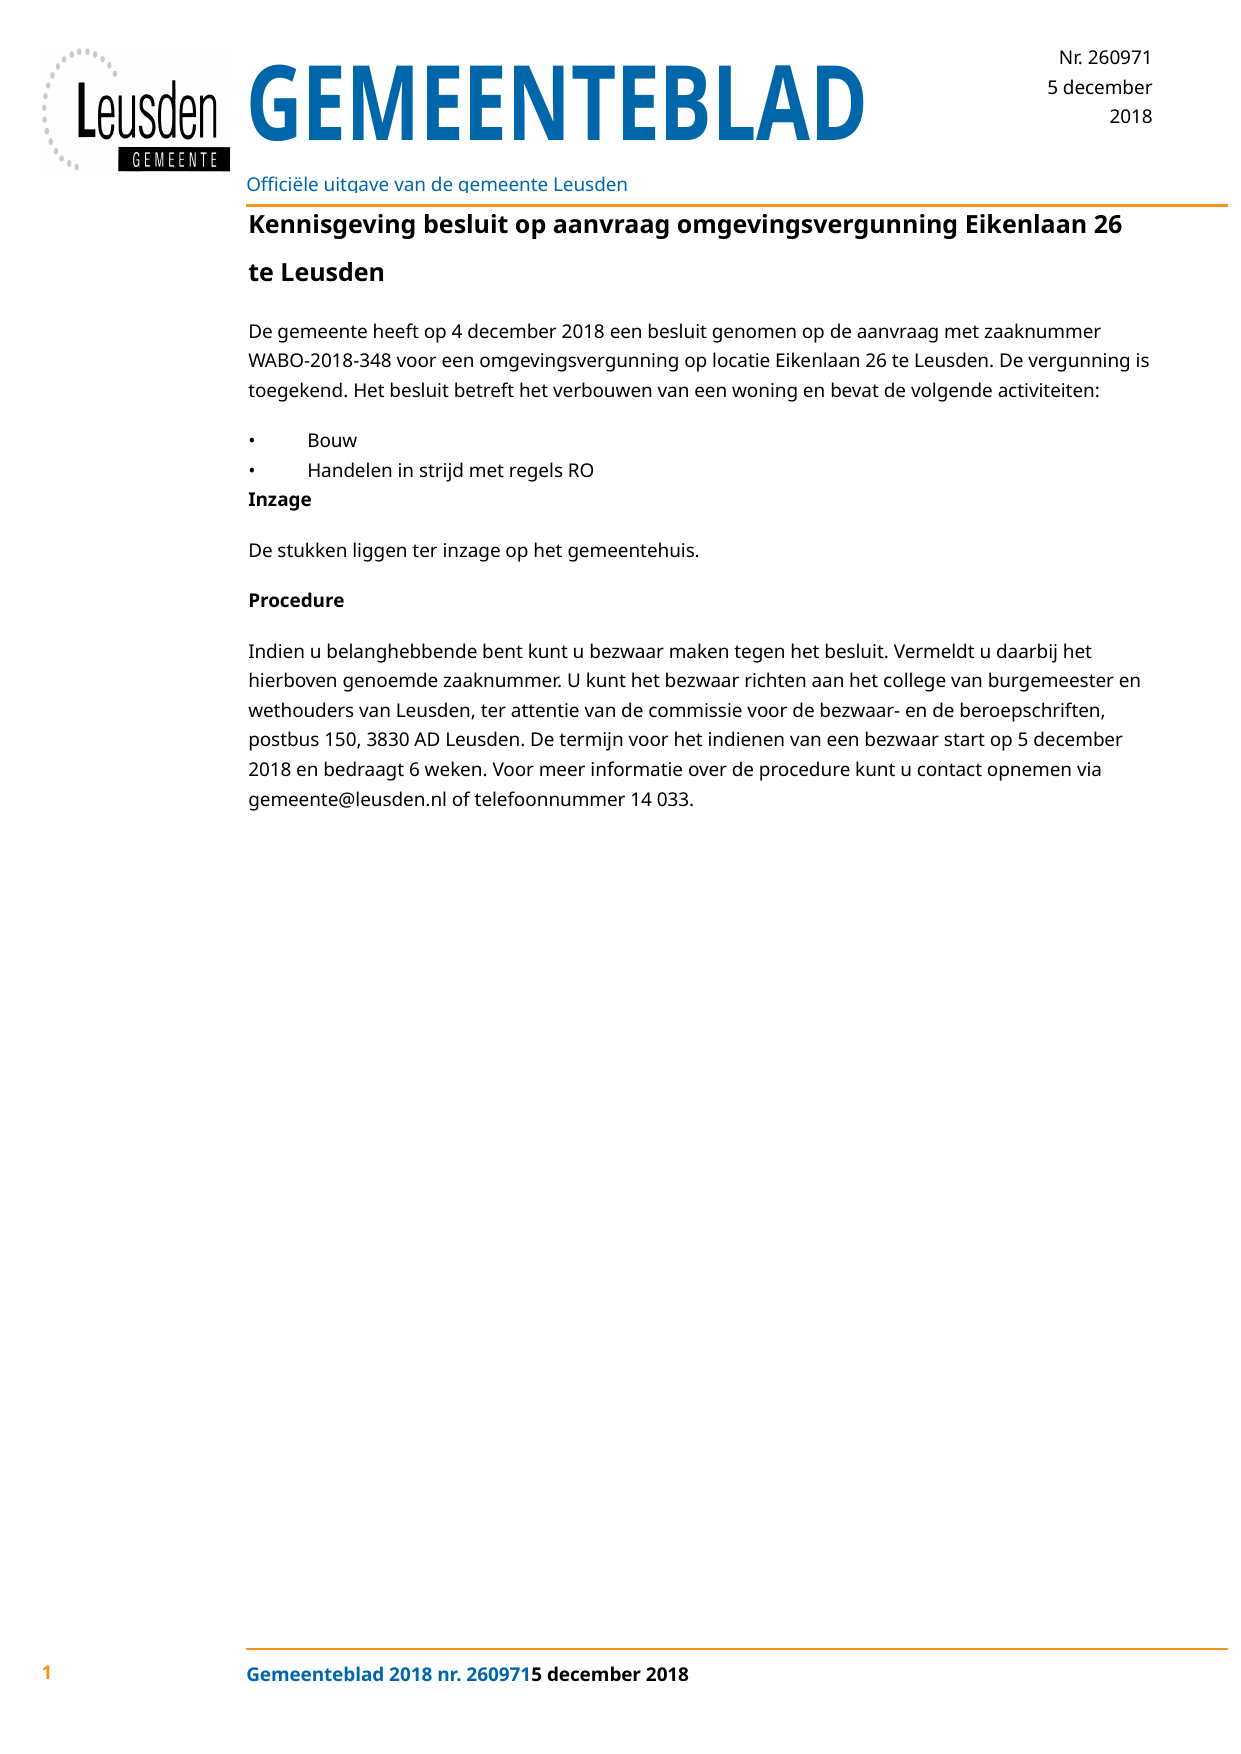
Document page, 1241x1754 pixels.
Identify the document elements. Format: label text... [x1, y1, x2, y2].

text Kennisgeving besluit op aanvraag omgevingsvergunning Eikenlaan 26 te Leusden [248, 207, 1152, 288]
text De gemeente heeft op 4 december 2018 een besluit genomen op de aanvraag met zaaknummer WABO-2018-348 voor een omgevingsvergunning op locatie Eikenlaan 26 te Leusden. De vergunning is toegekend. Het besluit betreft het verbouwen van een woning en bevat de volgende activiteiten: [248, 318, 1152, 403]
text Inzage [248, 487, 1152, 512]
text Procedure [248, 587, 1152, 613]
list Bouw [248, 427, 1152, 453]
picture [41, 47, 231, 172]
text De stukken liggen ter inzage op het gemeentehuis. [248, 537, 1152, 563]
text Indien u belanghebbende bent kunt u bezwaar maken tegen het besluit. Vermeldt u daarbij het hierboven genoemde zaaknummer. U kunt het bezwaar richten aan het college van burgemeester en wethouders van Leusden, ter attentie van de commissie voor de bezwaar- en de beroepschriften, postbus 150, 3830 AD Leusden. De termijn voor het indienen van een bezwaar start op 5 december 2018 en bedraagt 6 weken. Voor meer informatie over de procedure kunt u contact opnemen via gemeente@leusden.nl of telefoonnummer 14 033. [248, 638, 1152, 812]
list Handelen in strijd met regels RO [248, 457, 1152, 483]
